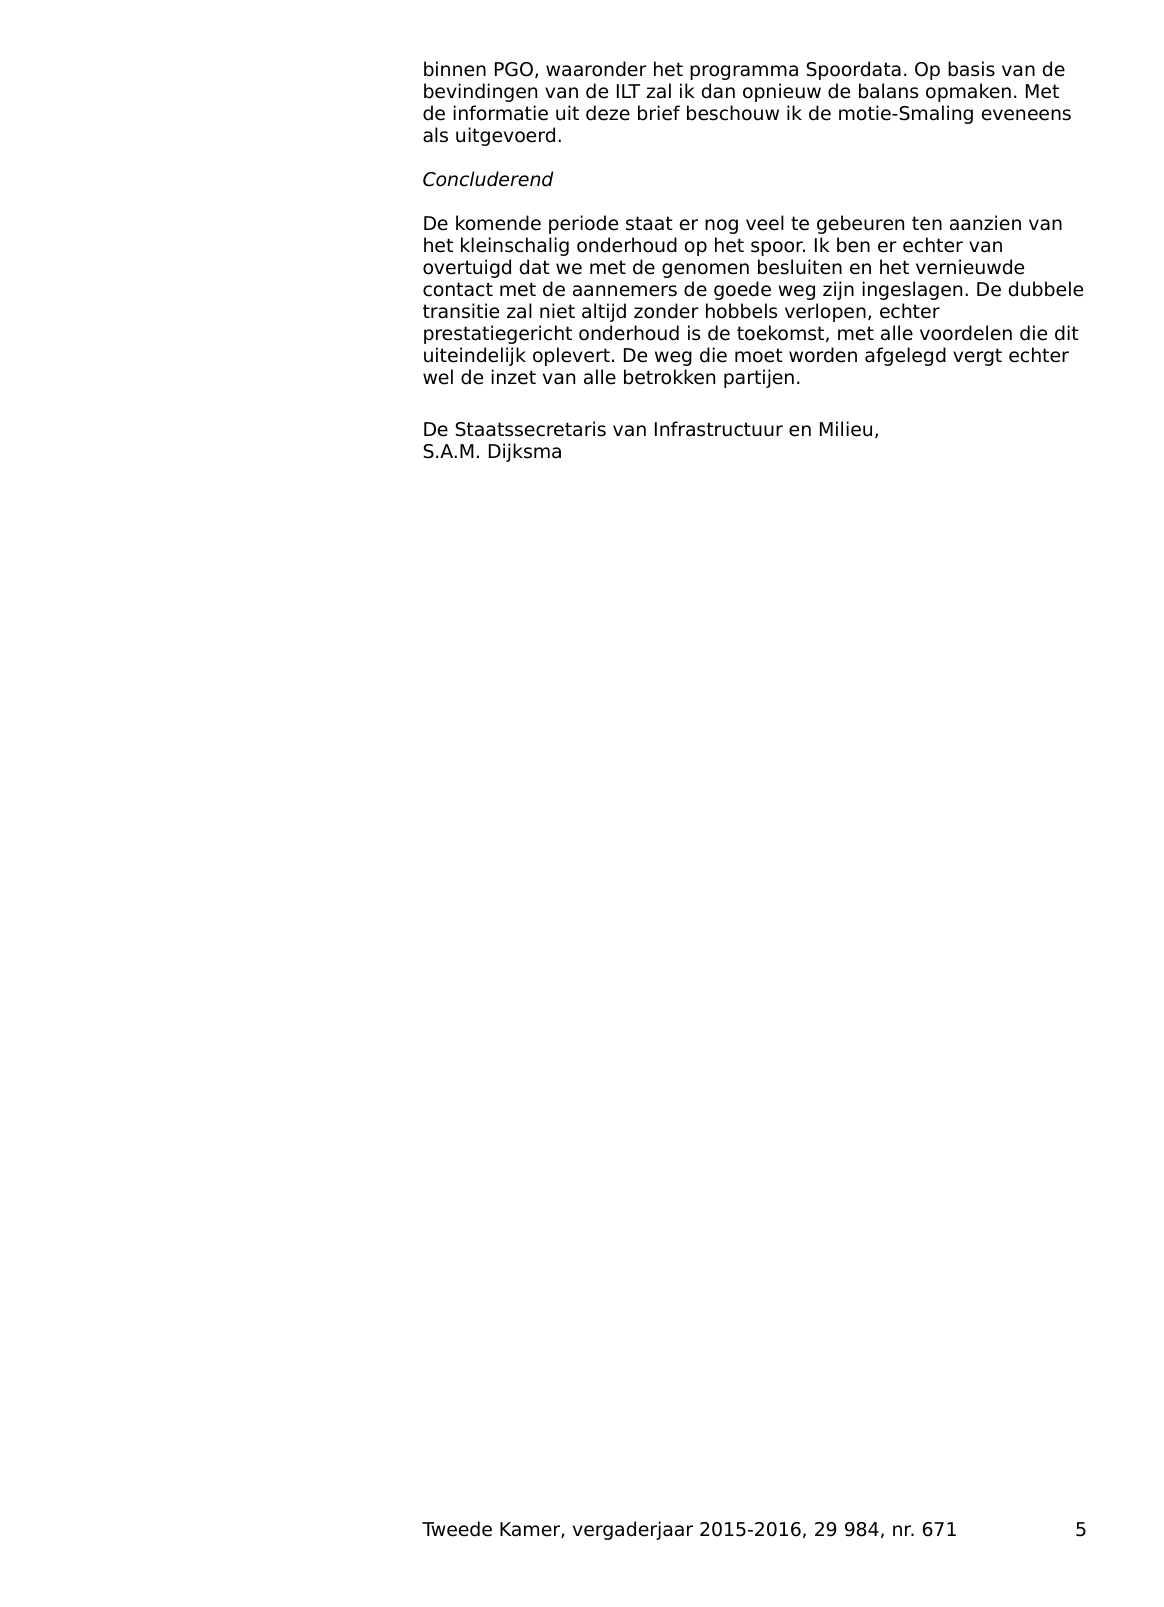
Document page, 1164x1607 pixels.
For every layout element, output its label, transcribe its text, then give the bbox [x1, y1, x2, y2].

text binnen PGO, waaronder het programma Spoordata. Op basis van de bevindingen van de ILT zal ik dan opnieuw de balans opmaken. Met de informatie uit deze brief beschouw ik de motie-Smaling eveneens als uitgevoerd. [422, 59, 1087, 147]
subtitle Concluderend [422, 169, 1087, 191]
text De Staatssecretaris van Infrastructuur en Milieu, S.A.M. Dijksma [422, 419, 1087, 463]
text De komende periode staat er nog veel te gebeuren ten aanzien van het kleinschalig onderhoud op het spoor. Ik ben er echter van overtuigd dat we met de genomen besluiten en het vernieuwde contact met de aannemers de goede weg zijn ingeslagen. De dubbele transitie zal niet altijd zonder hobbels verlopen, echter prestatiegericht onderhoud is de toekomst, met alle voordelen die dit uiteindelijk oplevert. De weg die moet worden afgelegd vergt echter wel de inzet van alle betrokken partijen. [422, 213, 1087, 389]
